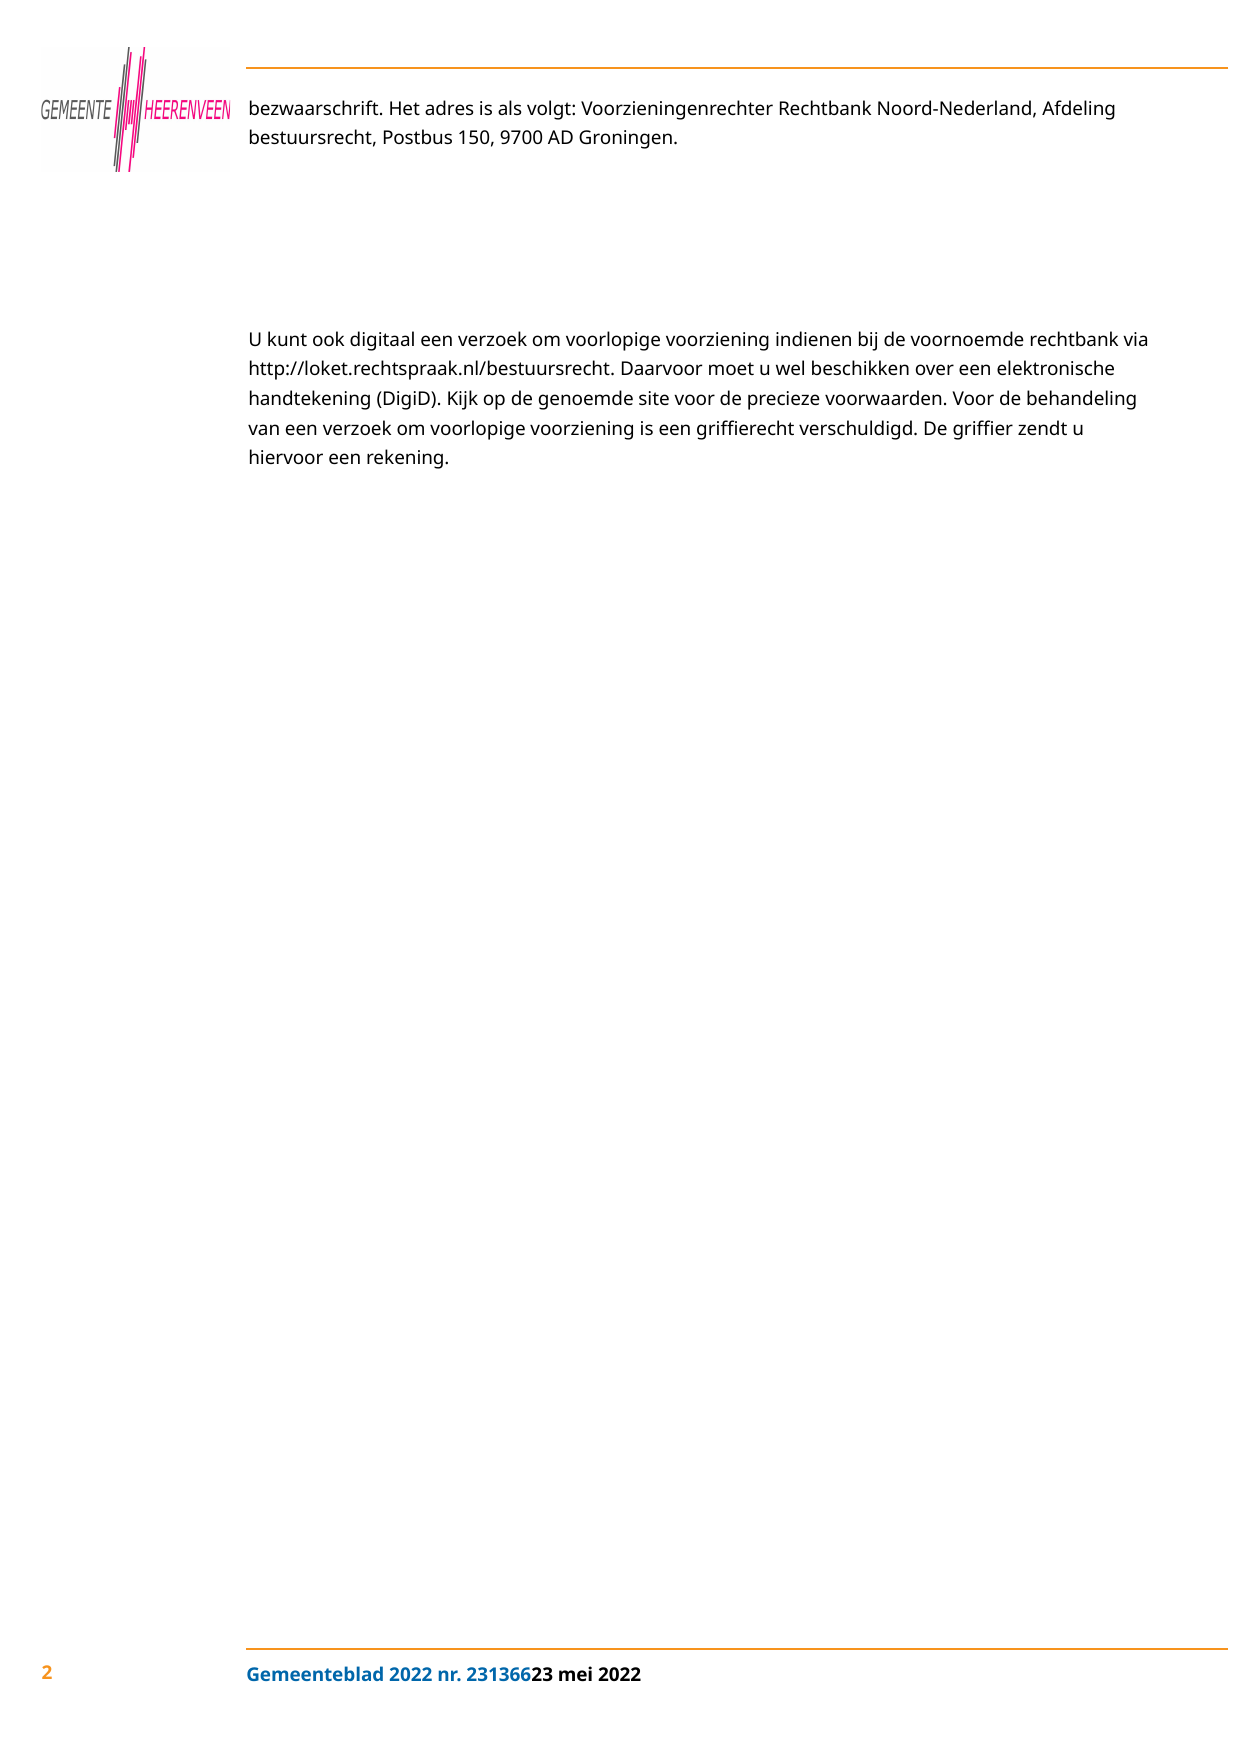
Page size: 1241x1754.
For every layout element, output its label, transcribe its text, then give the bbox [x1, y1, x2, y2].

text U kunt ook digitaal een verzoek om voorlopige voorziening indienen bij de voornoemde rechtbank via http://loket.rechtspraak.nl/bestuursrecht. Daarvoor moet u wel beschikken over een elektronische handtekening (DigiD). Kijk op de genoemde site voor de precieze voorwaarden. Voor de behandeling van een verzoek om voorlopige voorziening is een griffierecht verschuldigd. De griffier zendt u hiervoor een rekening. [248, 326, 1152, 470]
picture [41, 47, 231, 172]
text bezwaarschrift. Het adres is als volgt: Voorzieningenrechter Rechtbank Noord-Nederland, Afdeling bestuursrecht, Postbus 150, 9700 AD Groningen. [248, 95, 1152, 150]
